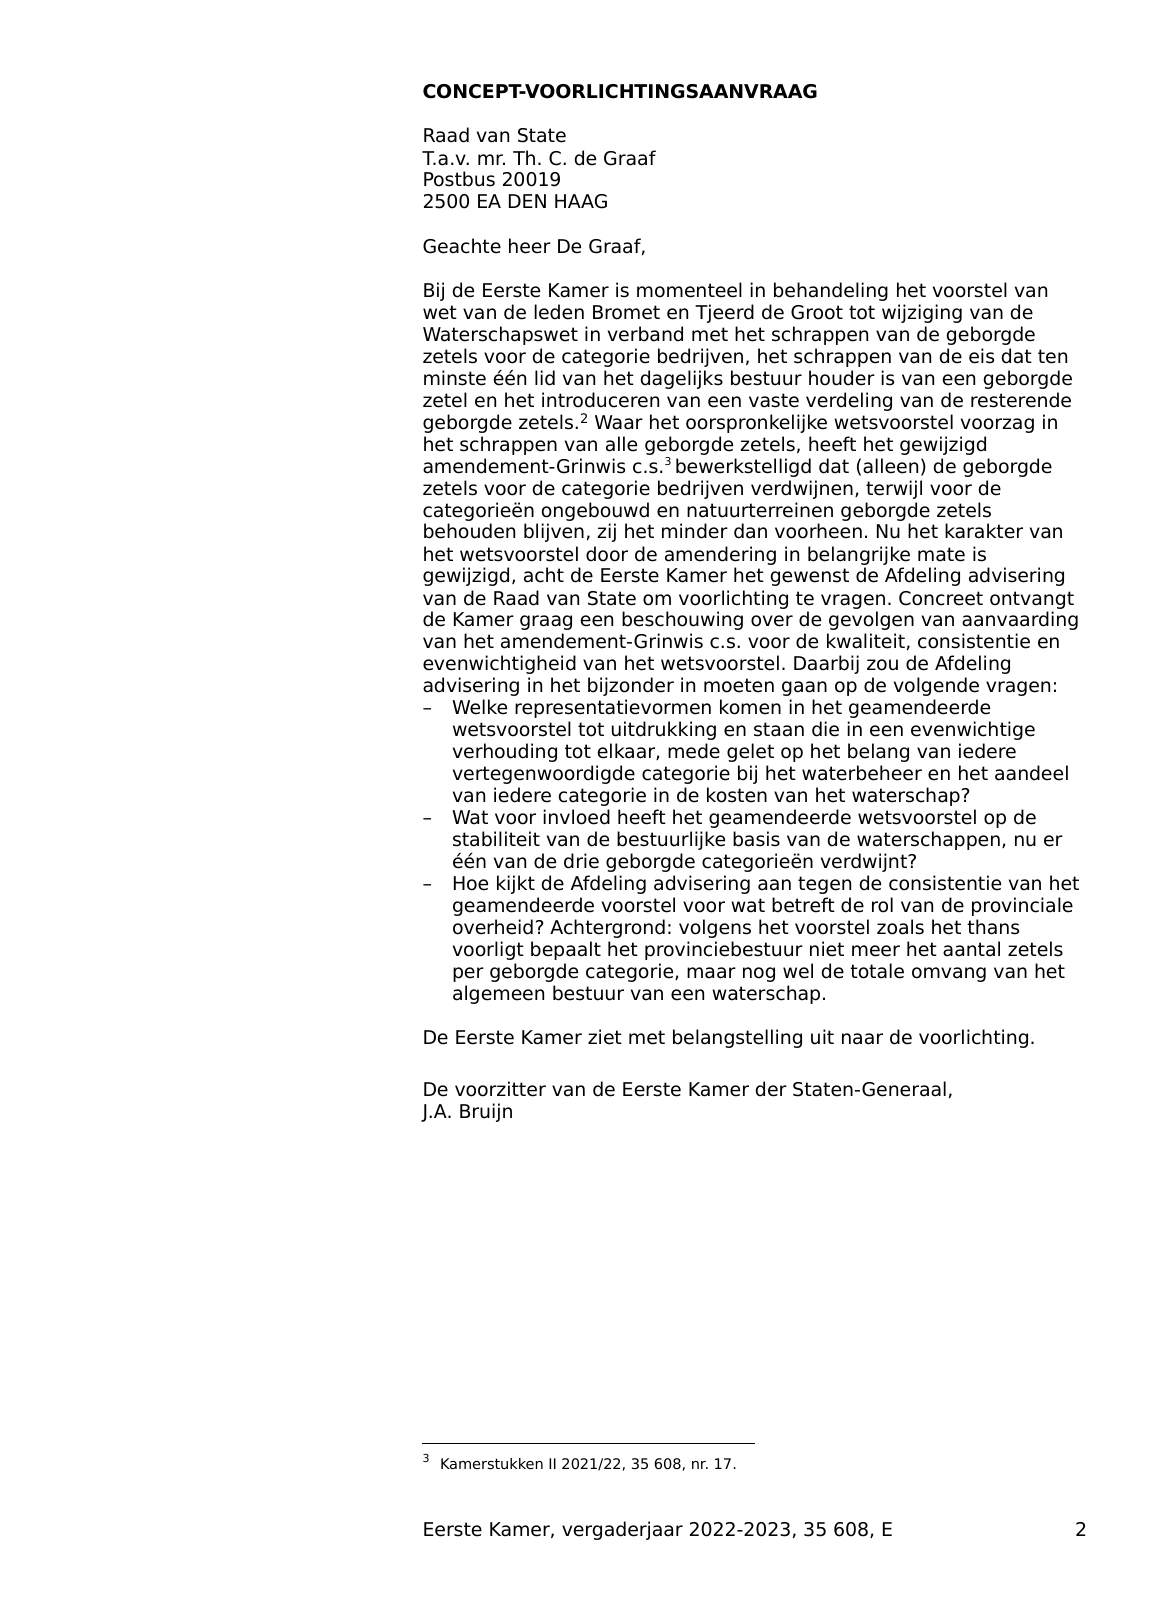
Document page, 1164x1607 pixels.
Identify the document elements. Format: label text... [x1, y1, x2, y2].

text Geachte heer De Graaf, [422, 236, 1087, 257]
text – Wat voor invloed heeft het geamendeerde wetsvoorstel op de stabiliteit van de bestuurlijke basis van de waterschappen, nu er één van de drie geborgde categorieën verdwijnt? [422, 807, 1087, 873]
subtitle CONCEPT-VOORLICHTINGSAANVRAAG [422, 81, 1087, 103]
text – Welke representatievormen komen in het geamendeerde wetsvoorstel tot uitdrukking en staan die in een evenwichtige verhouding tot elkaar, mede gelet op het belang van iedere vertegenwoordigde categorie bij het waterbeheer en het aandeel van iedere categorie in de kosten van het waterschap? [422, 697, 1087, 807]
text 2500 EA DEN HAAG [422, 191, 1087, 213]
text T.a.v. mr. Th. C. de Graaf [422, 147, 1087, 169]
text De Eerste Kamer ziet met belangstelling uit naar de voorlichting. [422, 1027, 1087, 1049]
text Kamerstukken II 2021/22, 35 608, nr. 17. [422, 1452, 1087, 1474]
text De voorzitter van de Eerste Kamer der Staten-Generaal, J.A. Bruijn [422, 1079, 1087, 1123]
text Bij de Eerste Kamer is momenteel in behandeling het voorstel van wet van de leden Bromet en Tjeerd de Groot tot wijziging van de Waterschapswet in verband met het schrappen van de geborgde zetels voor de categorie bedrijven, het schrappen van de eis dat ten minste één lid van het dagelijks bestuur houder is van een geborgde zetel en het introduceren van een vaste verdeling van de resterende geborgde zetels.2 Waar het oorspronkelijke wetsvoorstel voorzag in het schrappen van alle geborgde zetels, heeft het gewijzigd amendement-Grinwis c.s.bewerkstelligd dat (alleen) de geborgde zetels voor de categorie bedrijven verdwijnen, terwijl voor de categorieën ongebouwd en natuurterreinen geborgde zetels behouden blijven, zij het minder dan voorheen. Nu het karakter van het wetsvoorstel door de amendering in belangrijke mate is gewijzigd, acht de Eerste Kamer het gewenst de Afdeling advisering van de Raad van State om voorlichting te vragen. Concreet ontvangt de Kamer graag een beschouwing over de gevolgen van aanvaarding van het amendement-Grinwis c.s. voor de kwaliteit, consistentie en evenwichtigheid van het wetsvoorstel. Daarbij zou de Afdeling advisering in het bijzonder in moeten gaan op de volgende vragen: [422, 280, 1087, 697]
text Postbus 20019 [422, 169, 1087, 191]
text Raad van State [422, 125, 1087, 147]
text – Hoe kijkt de Afdeling advisering aan tegen de consistentie van het geamendeerde voorstel voor wat betreft de rol van de provinciale overheid? Achtergrond: volgens het voorstel zoals het thans voorligt bepaalt het provinciebestuur niet meer het aantal zetels per geborgde categorie, maar nog wel de totale omvang van het algemeen bestuur van een waterschap. [422, 873, 1087, 1005]
